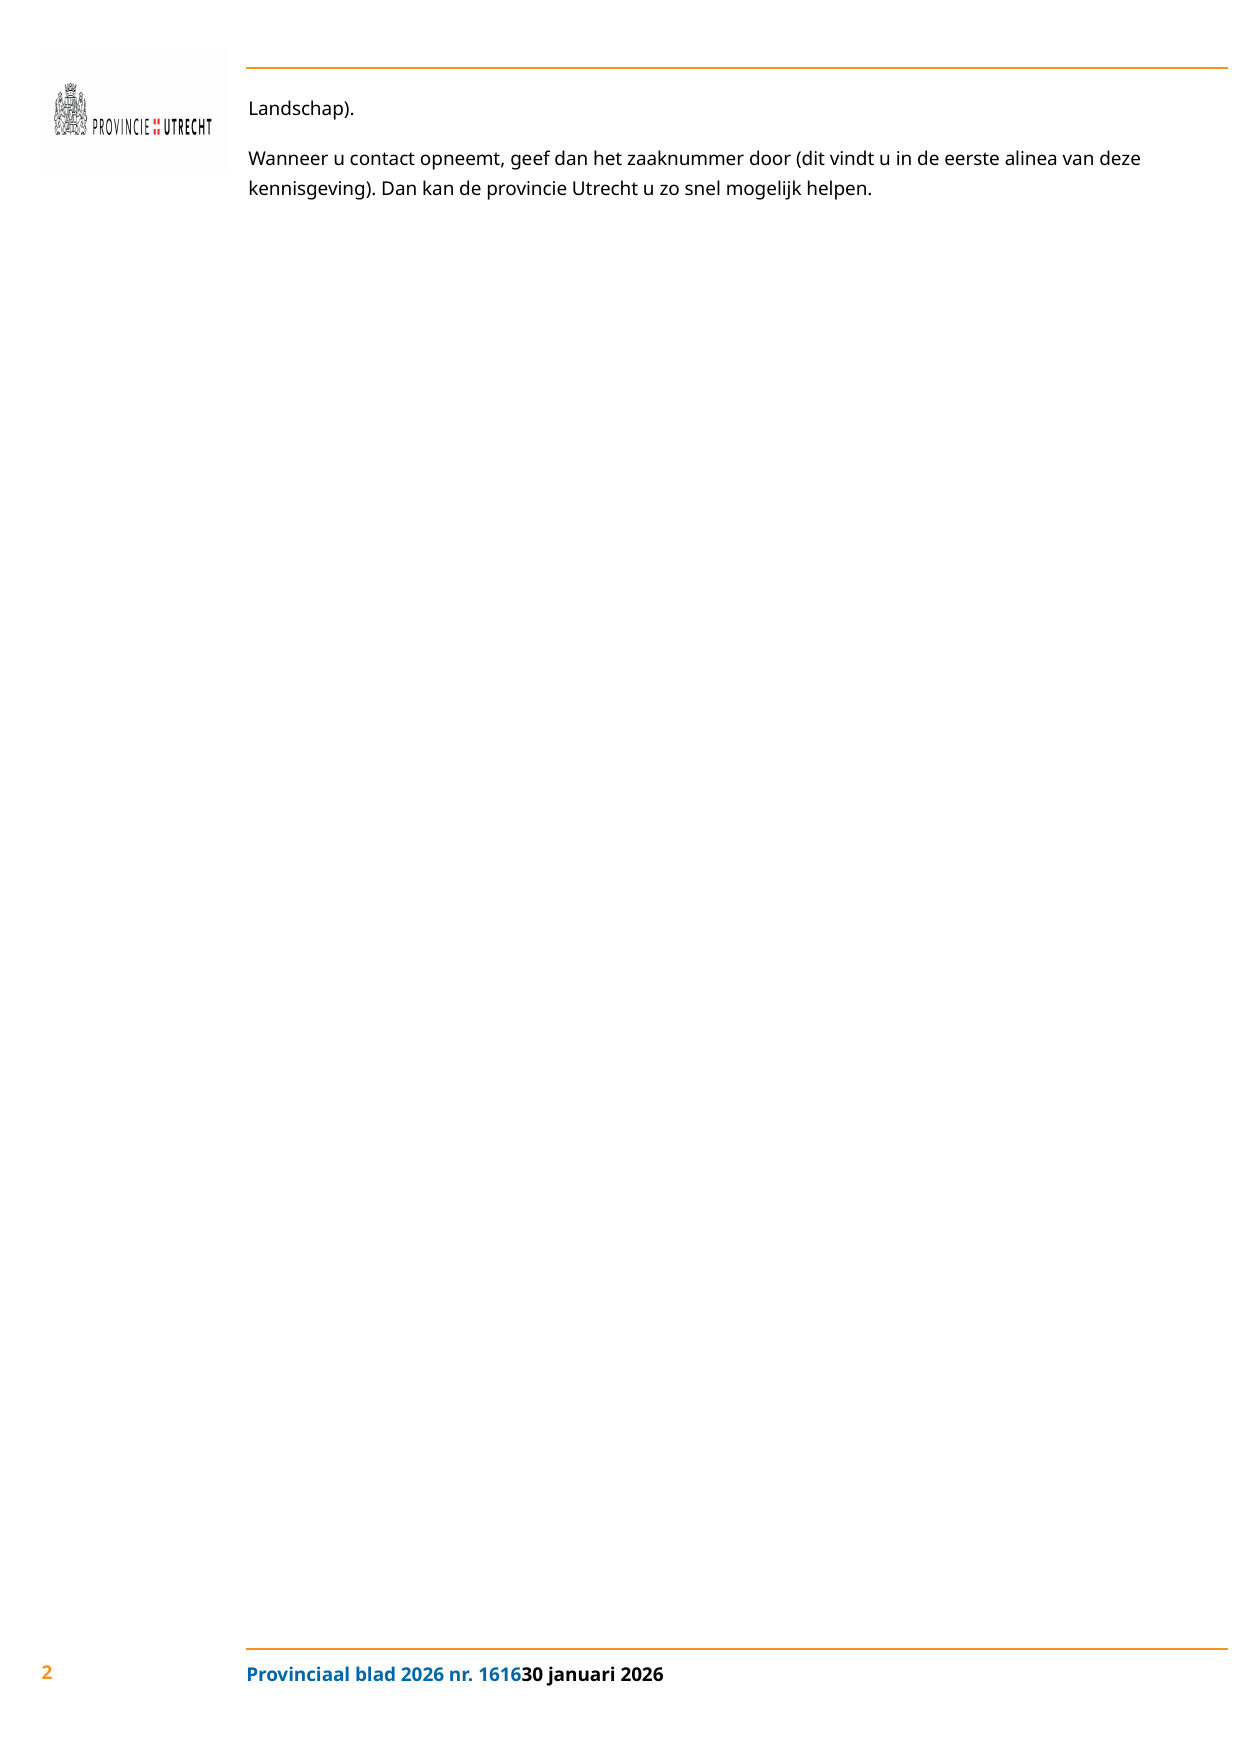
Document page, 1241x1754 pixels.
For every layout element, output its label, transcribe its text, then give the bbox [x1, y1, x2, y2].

picture [41, 47, 231, 172]
text Landschap). [248, 95, 1152, 121]
text Wanneer u contact opneemt, geef dan het zaaknummer door (dit vindt u in de eerste alinea van deze kennisgeving). Dan kan de provincie Utrecht u zo snel mogelijk helpen. [248, 145, 1152, 201]
